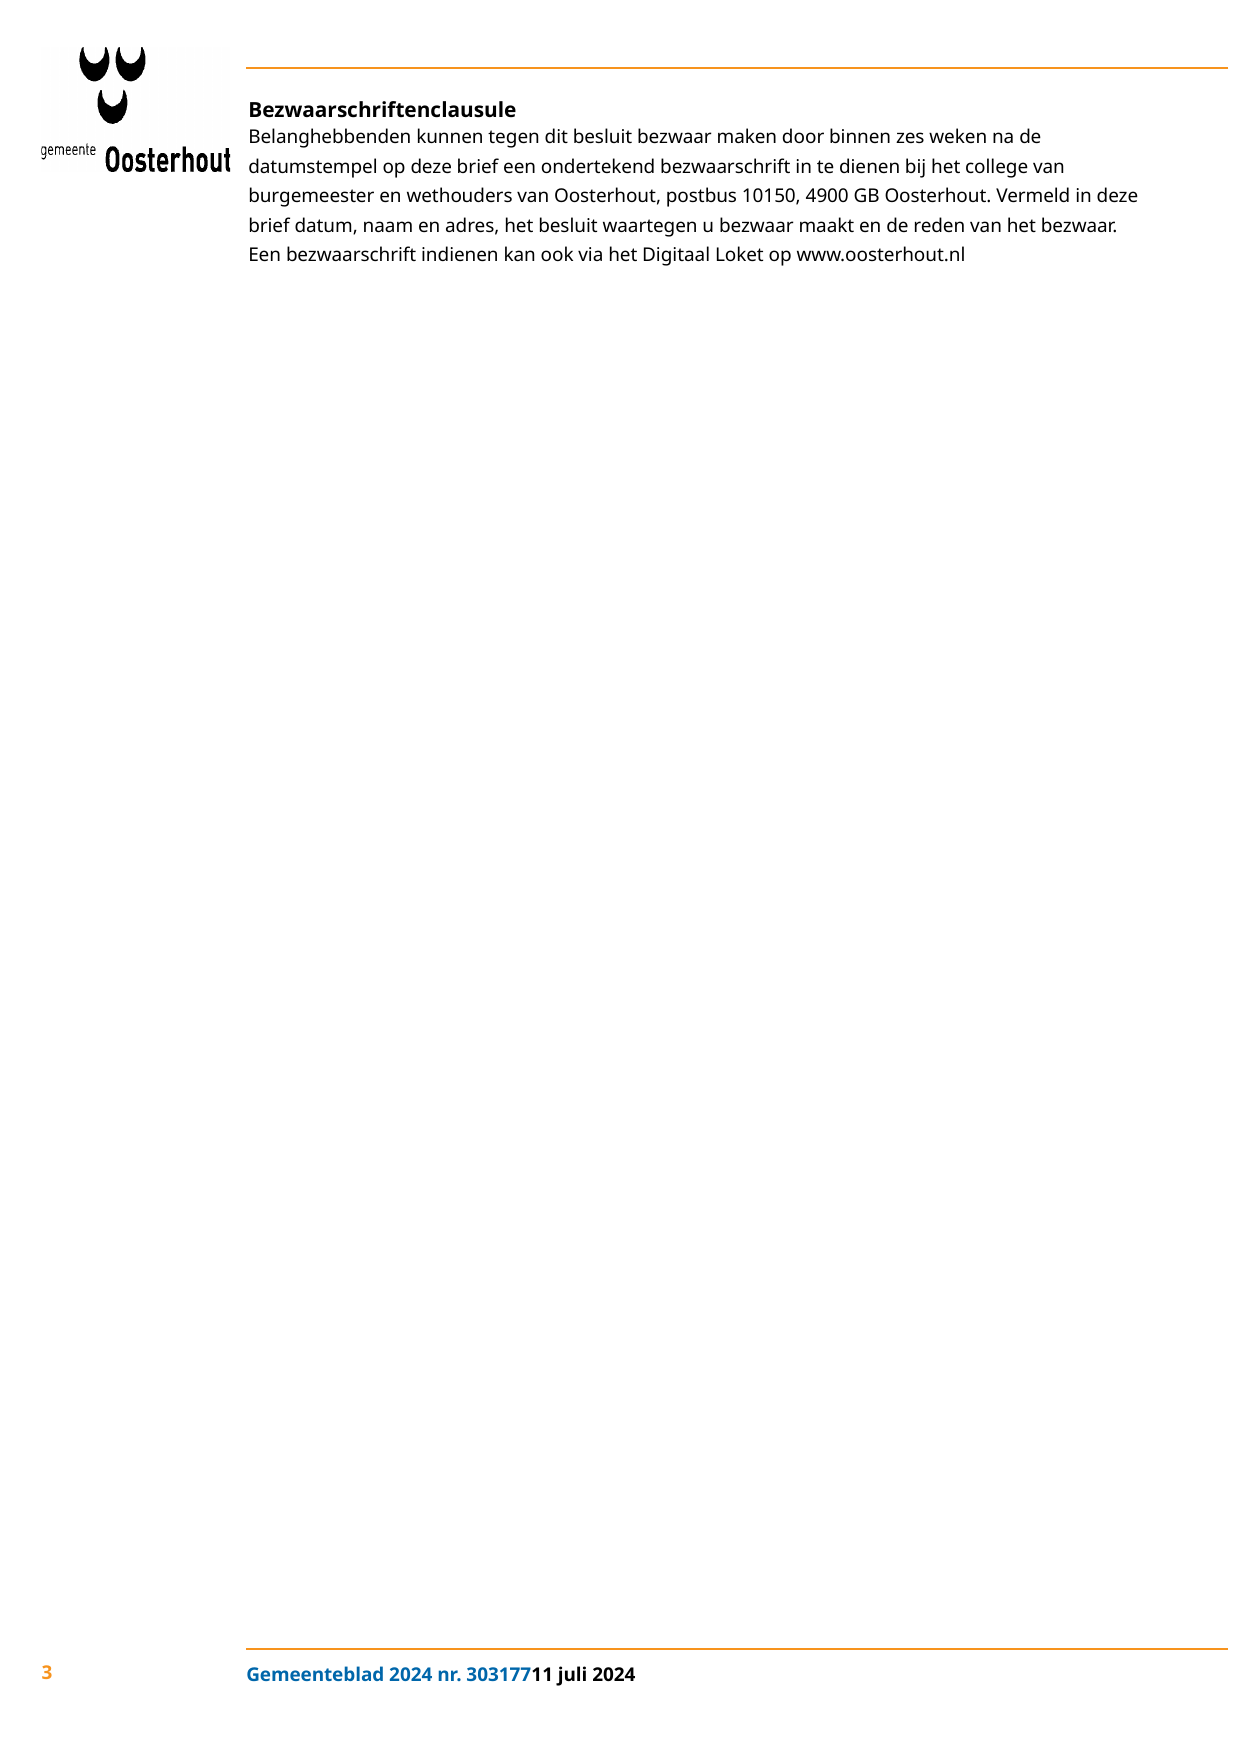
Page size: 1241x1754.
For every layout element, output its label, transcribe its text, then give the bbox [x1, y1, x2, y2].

picture [41, 47, 231, 172]
text Bezwaarschriftenclausule [248, 95, 1152, 123]
text Belanghebbenden kunnen tegen dit besluit bezwaar maken door binnen zes weken na de datumstempel op deze brief een ondertekend bezwaarschrift in te dienen bij het college van burgemeester en wethouders van Oosterhout, postbus 10150, 4900 GB Oosterhout. Vermeld in deze brief datum, naam en adres, het besluit waartegen u bezwaar maakt en de reden van het bezwaar. Een bezwaarschrift indienen kan ook via het Digitaal Loket op www.oosterhout.nl [248, 123, 1152, 267]
